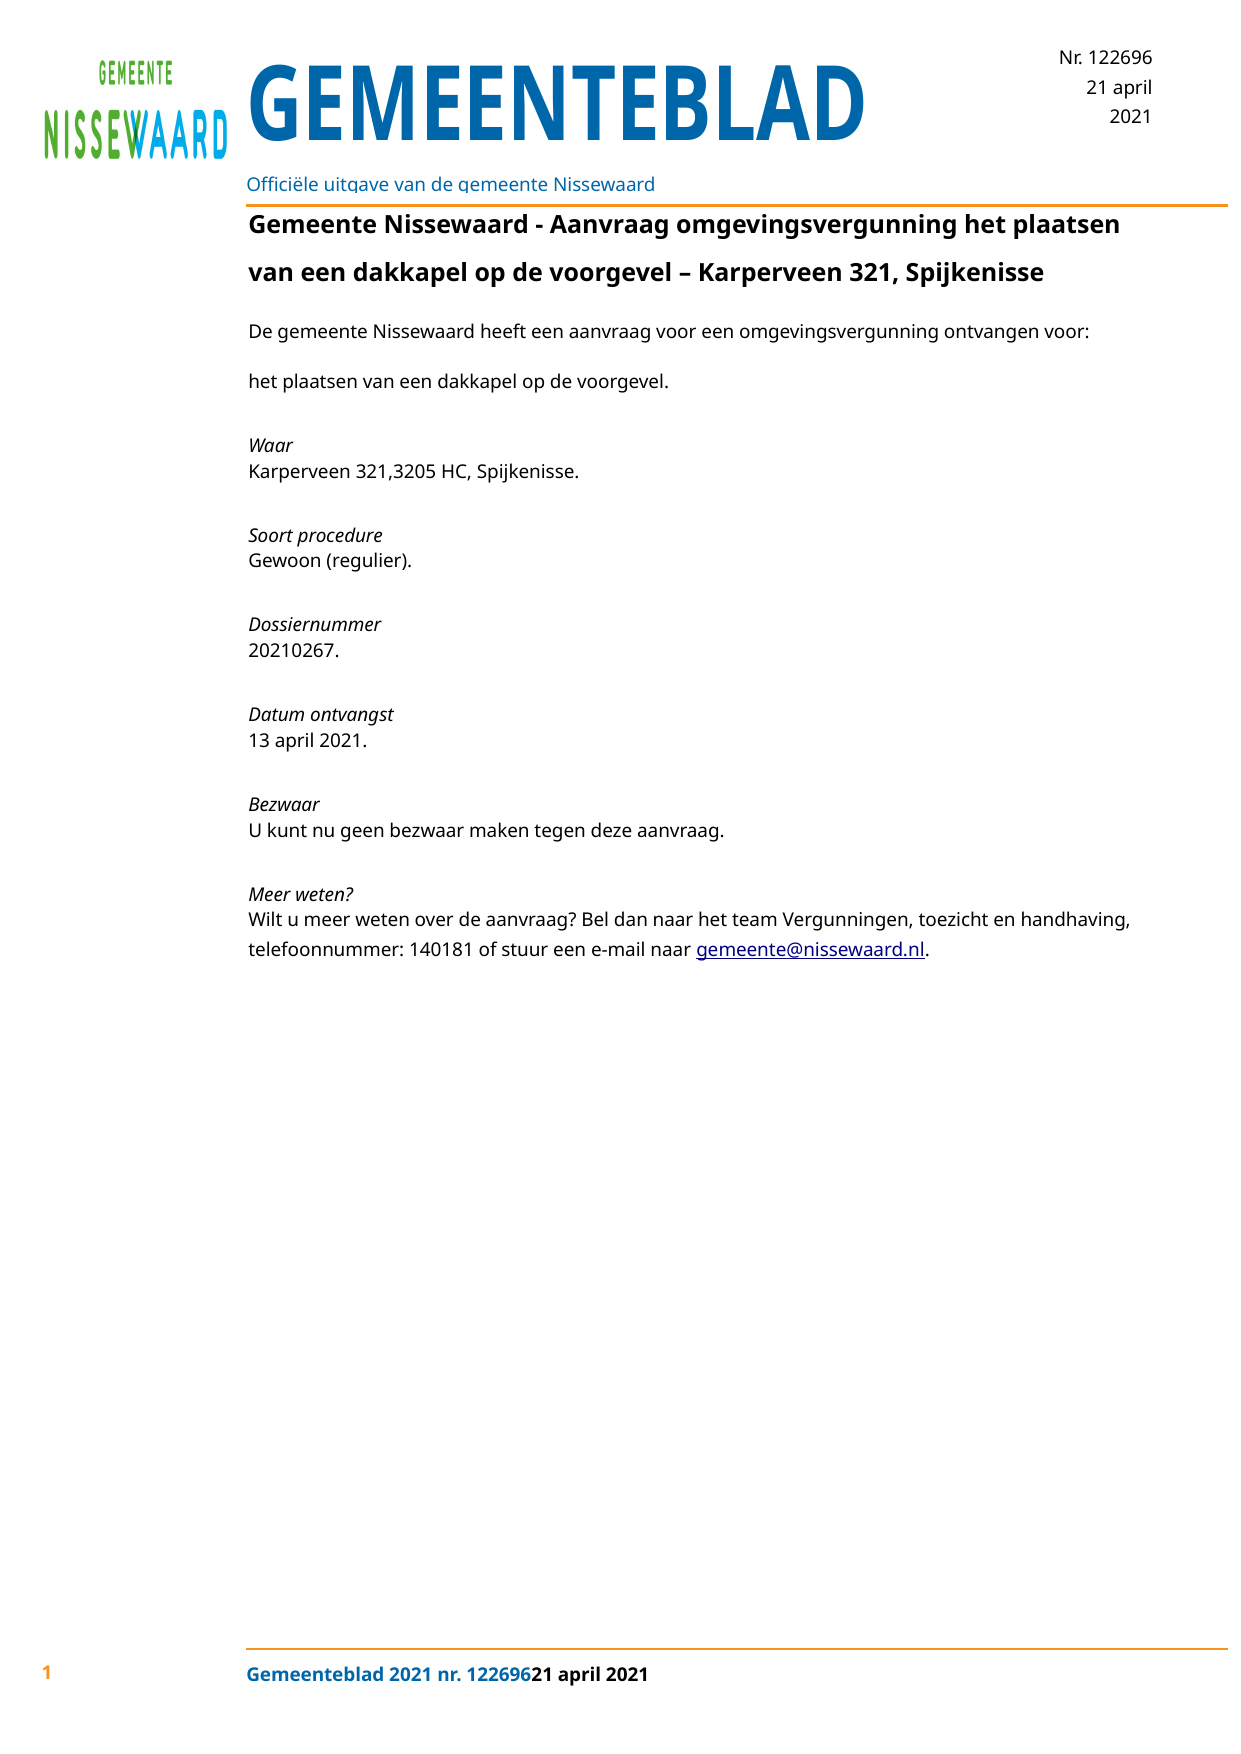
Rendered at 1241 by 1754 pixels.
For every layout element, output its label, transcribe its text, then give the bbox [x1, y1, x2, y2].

text Datum ontvangst [248, 701, 1152, 727]
text Gewoon (regulier). [248, 548, 1152, 573]
text Waar [248, 432, 1152, 458]
picture [41, 47, 231, 172]
text Dossiernummer [248, 612, 1152, 637]
text het plaatsen van een dakkapel op de voorgevel. [248, 368, 1152, 394]
text Wilt u meer weten over de aanvraag? Bel dan naar het team Vergunningen, toezicht en handhaving, telefoonnummer: 140181 of stuur een e-mail naar gemeente@nissewaard.nl. [248, 906, 1152, 962]
text Bezwaar [248, 791, 1152, 817]
text 13 april 2021. [248, 727, 1152, 753]
text Karperveen 321,3205 HC, Spijkenisse. [248, 458, 1152, 484]
text Gemeente Nissewaard - Aanvraag omgevingsvergunning het plaatsen van een dakkapel op de voorgevel – Karperveen 321, Spijkenisse [248, 207, 1152, 288]
text Meer weten? [248, 881, 1152, 906]
text Soort procedure [248, 522, 1152, 548]
text 20210267. [248, 637, 1152, 663]
text U kunt nu geen bezwaar maken tegen deze aanvraag. [248, 817, 1152, 842]
text De gemeente Nissewaard heeft een aanvraag voor een omgevingsvergunning ontvangen voor: [248, 318, 1152, 344]
